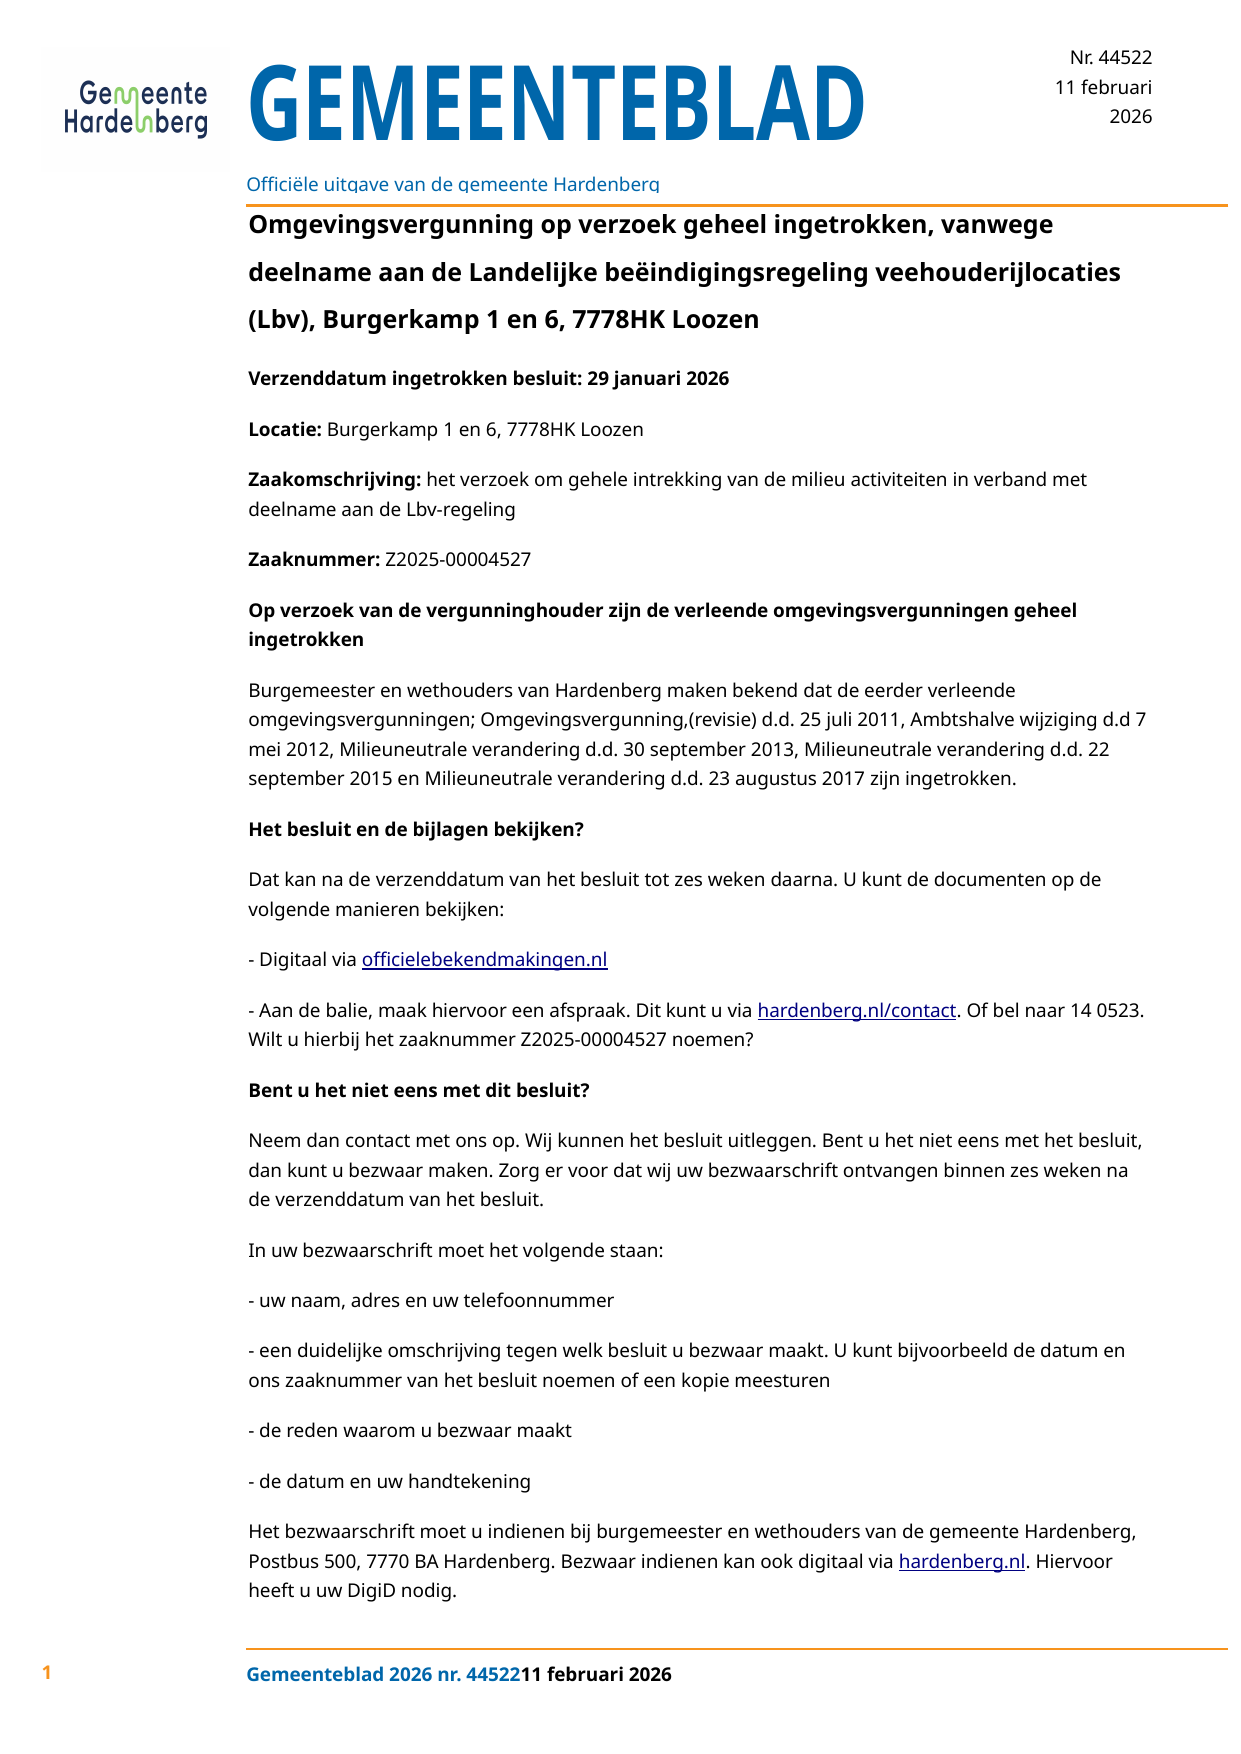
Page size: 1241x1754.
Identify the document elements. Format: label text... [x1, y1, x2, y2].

text Neem dan contact met ons op. Wij kunnen het besluit uitleggen. Bent u het niet eens met het besluit, dan kunt u bezwaar maken. Zorg er voor dat wij uw bezwaarschrift ontvangen binnen zes weken na de verzenddatum van het besluit. [248, 1127, 1152, 1212]
text Bent u het niet eens met dit besluit? [248, 1077, 1152, 1102]
text Verzenddatum ingetrokken besluit: 29 januari 2026 [248, 366, 1152, 391]
text - uw naam, adres en uw telefoonnummer [248, 1287, 1152, 1313]
text Locatie: Burgerkamp 1 en 6, 7778HK Loozen [248, 416, 1152, 442]
text Omgevingsvergunning op verzoek geheel ingetrokken, vanwege deelname aan de Landelijke beëindigingsregeling veehouderijlocaties (Lbv), Burgerkamp 1 en 6, 7778HK Loozen [248, 207, 1152, 336]
text In uw bezwaarschrift moet het volgende staan: [248, 1237, 1152, 1262]
text - de reden waarom u bezwaar maakt [248, 1418, 1152, 1443]
text Zaakomschrijving: het verzoek om gehele intrekking van de milieu activiteiten in verband met deelname aan de Lbv-regeling [248, 466, 1152, 522]
text Burgemeester en wethouders van Hardenberg maken bekend dat de eerder verleende omgevingsvergunningen; Omgevingsvergunning,(revisie) d.d. 25 juli 2011, Ambtshalve wijziging d.d 7 mei 2012, Milieuneutrale verandering d.d. 30 september 2013, Milieuneutrale verandering d.d. 22 september 2015 en Milieuneutrale verandering d.d. 23 augustus 2017 zijn ingetrokken. [248, 677, 1152, 791]
text Op verzoek van de vergunninghouder zijn de verleende omgevingsvergunningen geheel ingetrokken [248, 597, 1152, 652]
text Het besluit en de bijlagen bekijken? [248, 816, 1152, 842]
text Zaaknummer: Z2025-00004527 [248, 546, 1152, 572]
text Het bezwaarschrift moet u indienen bij burgemeester en wethouders van de gemeente Hardenberg, Postbus 500, 7770 BA Hardenberg. Bezwaar indienen kan ook digitaal via hardenberg.nl. Hiervoor heeft u uw DigiD nodig. [248, 1518, 1152, 1603]
text - Aan de balie, maak hiervoor een afspraak. Dit kunt u via hardenberg.nl/contact. Of bel naar 14 0523. Wilt u hierbij het zaaknummer Z2025-00004527 noemen? [248, 997, 1152, 1052]
text - een duidelijke omschrijving tegen welk besluit u bezwaar maakt. U kunt bijvoorbeeld de datum en ons zaaknummer van het besluit noemen of een kopie meesturen [248, 1338, 1152, 1393]
picture [41, 47, 231, 172]
text Dat kan na de verzenddatum van het besluit tot zes weken daarna. U kunt de documenten op de volgende manieren bekijken: [248, 866, 1152, 922]
text - Digitaal via officielebekendmakingen.nl [248, 946, 1152, 972]
text - de datum en uw handtekening [248, 1468, 1152, 1494]
